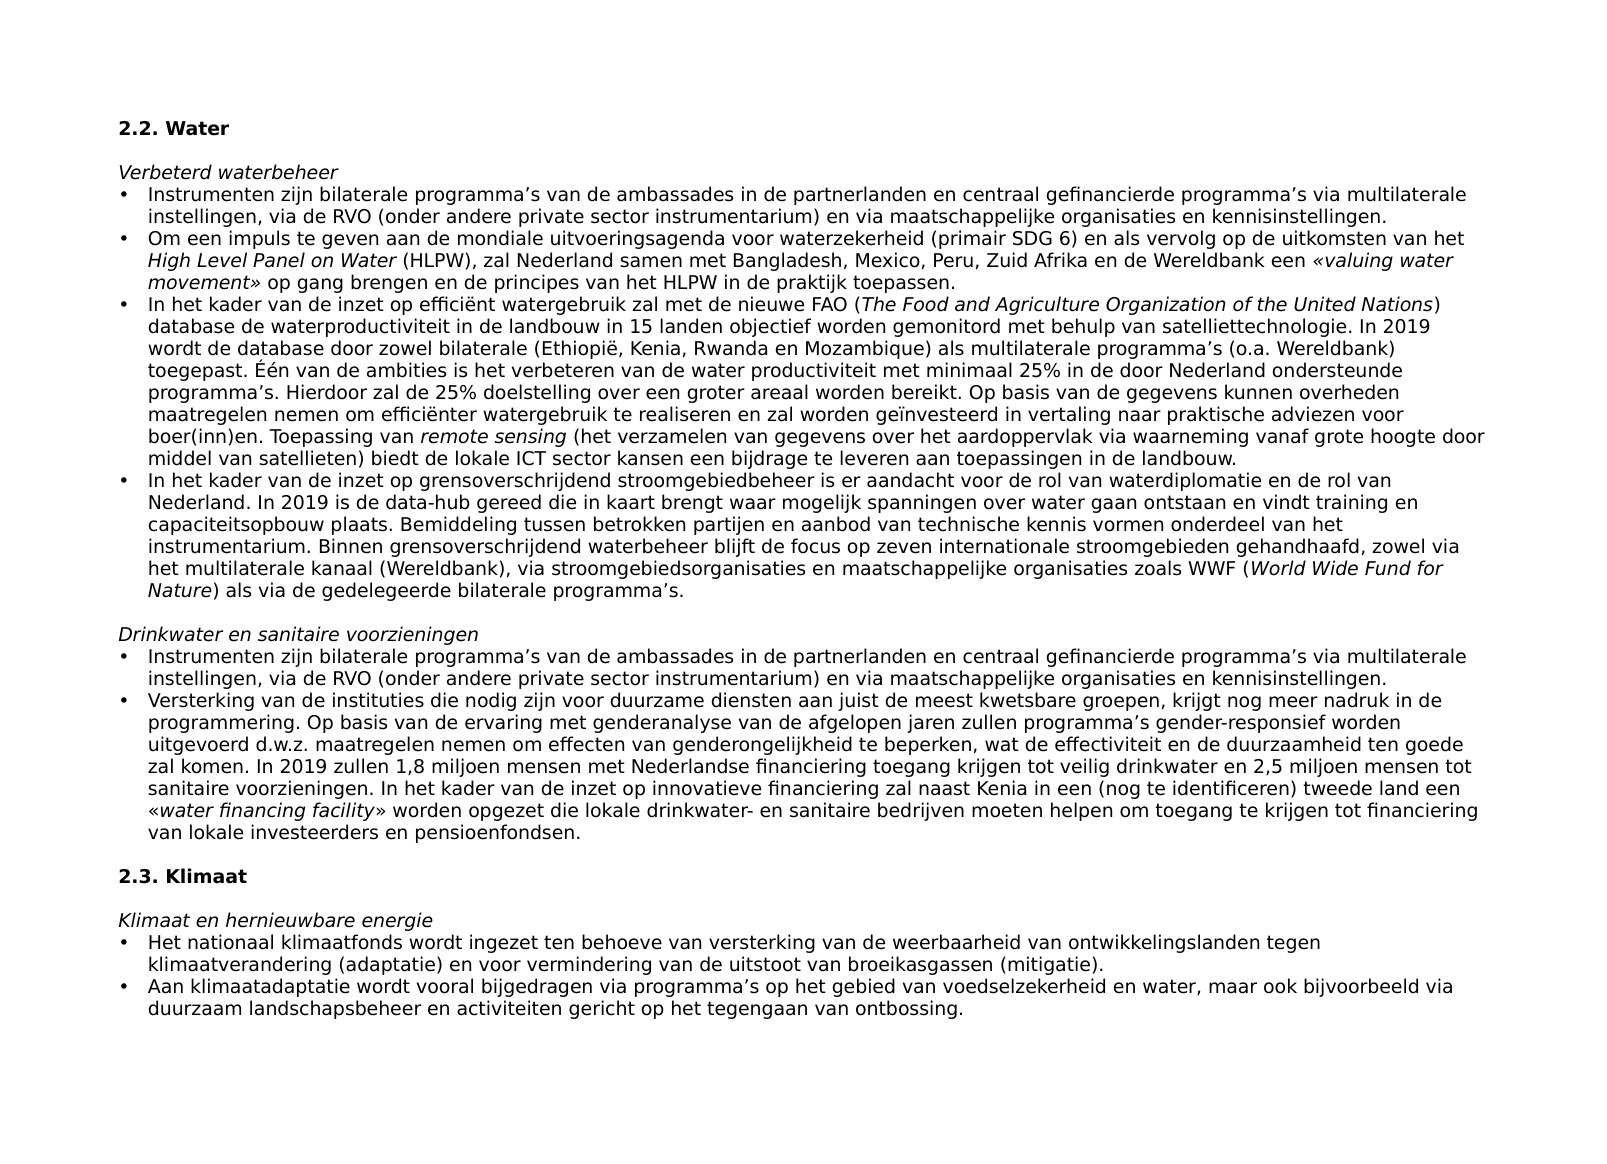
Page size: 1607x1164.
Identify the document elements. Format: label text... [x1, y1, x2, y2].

text • Aan klimaatadaptatie wordt vooral bijgedragen via programma’s op het gebied van voedselzekerheid en water, maar ook bijvoorbeeld via duurzaam landschapsbeheer en activiteiten gericht op het tegengaan van ontbossing. [118, 976, 1488, 1020]
text • Instrumenten zijn bilaterale programma’s van de ambassades in de partnerlanden en centraal gefinancierde programma’s via multilaterale instellingen, via de RVO (onder andere private sector instrumentarium) en via maatschappelijke organisaties en kennisinstellingen. [118, 646, 1488, 690]
text • Instrumenten zijn bilaterale programma’s van de ambassades in de partnerlanden en centraal gefinancierde programma’s via multilaterale instellingen, via de RVO (onder andere private sector instrumentarium) en via maatschappelijke organisaties en kennisinstellingen. [118, 184, 1488, 228]
subtitle Klimaat en hernieuwbare energie [118, 910, 1488, 932]
subtitle Drinkwater en sanitaire voorzieningen [118, 624, 1488, 646]
text • Om een impuls te geven aan de mondiale uitvoeringsagenda voor waterzekerheid (primair SDG 6) en als vervolg op de uitkomsten van het High Level Panel on Water (HLPW), zal Nederland samen met Bangladesh, Mexico, Peru, Zuid Afrika en de Wereldbank een «valuing water movement» op gang brengen en de principes van het HLPW in de praktijk toepassen. [118, 228, 1488, 294]
text • Versterking van de instituties die nodig zijn voor duurzame diensten aan juist de meest kwetsbare groepen, krijgt nog meer nadruk in de programmering. Op basis van de ervaring met genderanalyse van de afgelopen jaren zullen programma’s gender-responsief worden uitgevoerd d.w.z. maatregelen nemen om effecten van genderongelijkheid te beperken, wat de effectiviteit en de duurzaamheid ten goede zal komen. In 2019 zullen 1,8 miljoen mensen met Nederlandse financiering toegang krijgen tot veilig drinkwater en 2,5 miljoen mensen tot sanitaire voorzieningen. In het kader van de inzet op innovatieve financiering zal naast Kenia in een (nog te identificeren) tweede land een «water financing facility» worden opgezet die lokale drinkwater- en sanitaire bedrijven moeten helpen om toegang te krijgen tot financiering van lokale investeerders en pensioenfondsen. [118, 690, 1488, 844]
subtitle Verbeterd waterbeheer [118, 162, 1488, 184]
text • Het nationaal klimaatfonds wordt ingezet ten behoeve van versterking van de weerbaarheid van ontwikkelingslanden tegen klimaatverandering (adaptatie) en voor vermindering van de uitstoot van broeikasgassen (mitigatie). [118, 932, 1488, 976]
text • In het kader van de inzet op efficiënt watergebruik zal met de nieuwe FAO (The Food and Agriculture Organization of the United Nations) database de waterproductiviteit in de landbouw in 15 landen objectief worden gemonitord met behulp van satelliettechnologie. In 2019 wordt de database door zowel bilaterale (Ethiopië, Kenia, Rwanda en Mozambique) als multilaterale programma’s (o.a. Wereldbank) toegepast. Één van de ambities is het verbeteren van de water productiviteit met minimaal 25% in de door Nederland ondersteunde programma’s. Hierdoor zal de 25% doelstelling over een groter areaal worden bereikt. Op basis van de gegevens kunnen overheden maatregelen nemen om efficiënter watergebruik te realiseren en zal worden geïnvesteerd in vertaling naar praktische adviezen voor boer(inn)en. Toepassing van remote sensing (het verzamelen van gegevens over het aardoppervlak via waarneming vanaf grote hoogte door middel van satellieten) biedt de lokale ICT sector kansen een bijdrage te leveren aan toepassingen in de landbouw. [118, 294, 1488, 470]
subtitle 2.2. Water [118, 118, 1488, 140]
subtitle 2.3. Klimaat [118, 866, 1488, 888]
text • In het kader van de inzet op grensoverschrijdend stroomgebiedbeheer is er aandacht voor de rol van waterdiplomatie en de rol van Nederland. In 2019 is de data-hub gereed die in kaart brengt waar mogelijk spanningen over water gaan ontstaan en vindt training en capaciteitsopbouw plaats. Bemiddeling tussen betrokken partijen en aanbod van technische kennis vormen onderdeel van het instrumentarium. Binnen grensoverschrijdend waterbeheer blijft de focus op zeven internationale stroomgebieden gehandhaafd, zowel via het multilaterale kanaal (Wereldbank), via stroomgebiedsorganisaties en maatschappelijke organisaties zoals WWF (World Wide Fund for Nature) als via de gedelegeerde bilaterale programma’s. [118, 470, 1488, 602]
